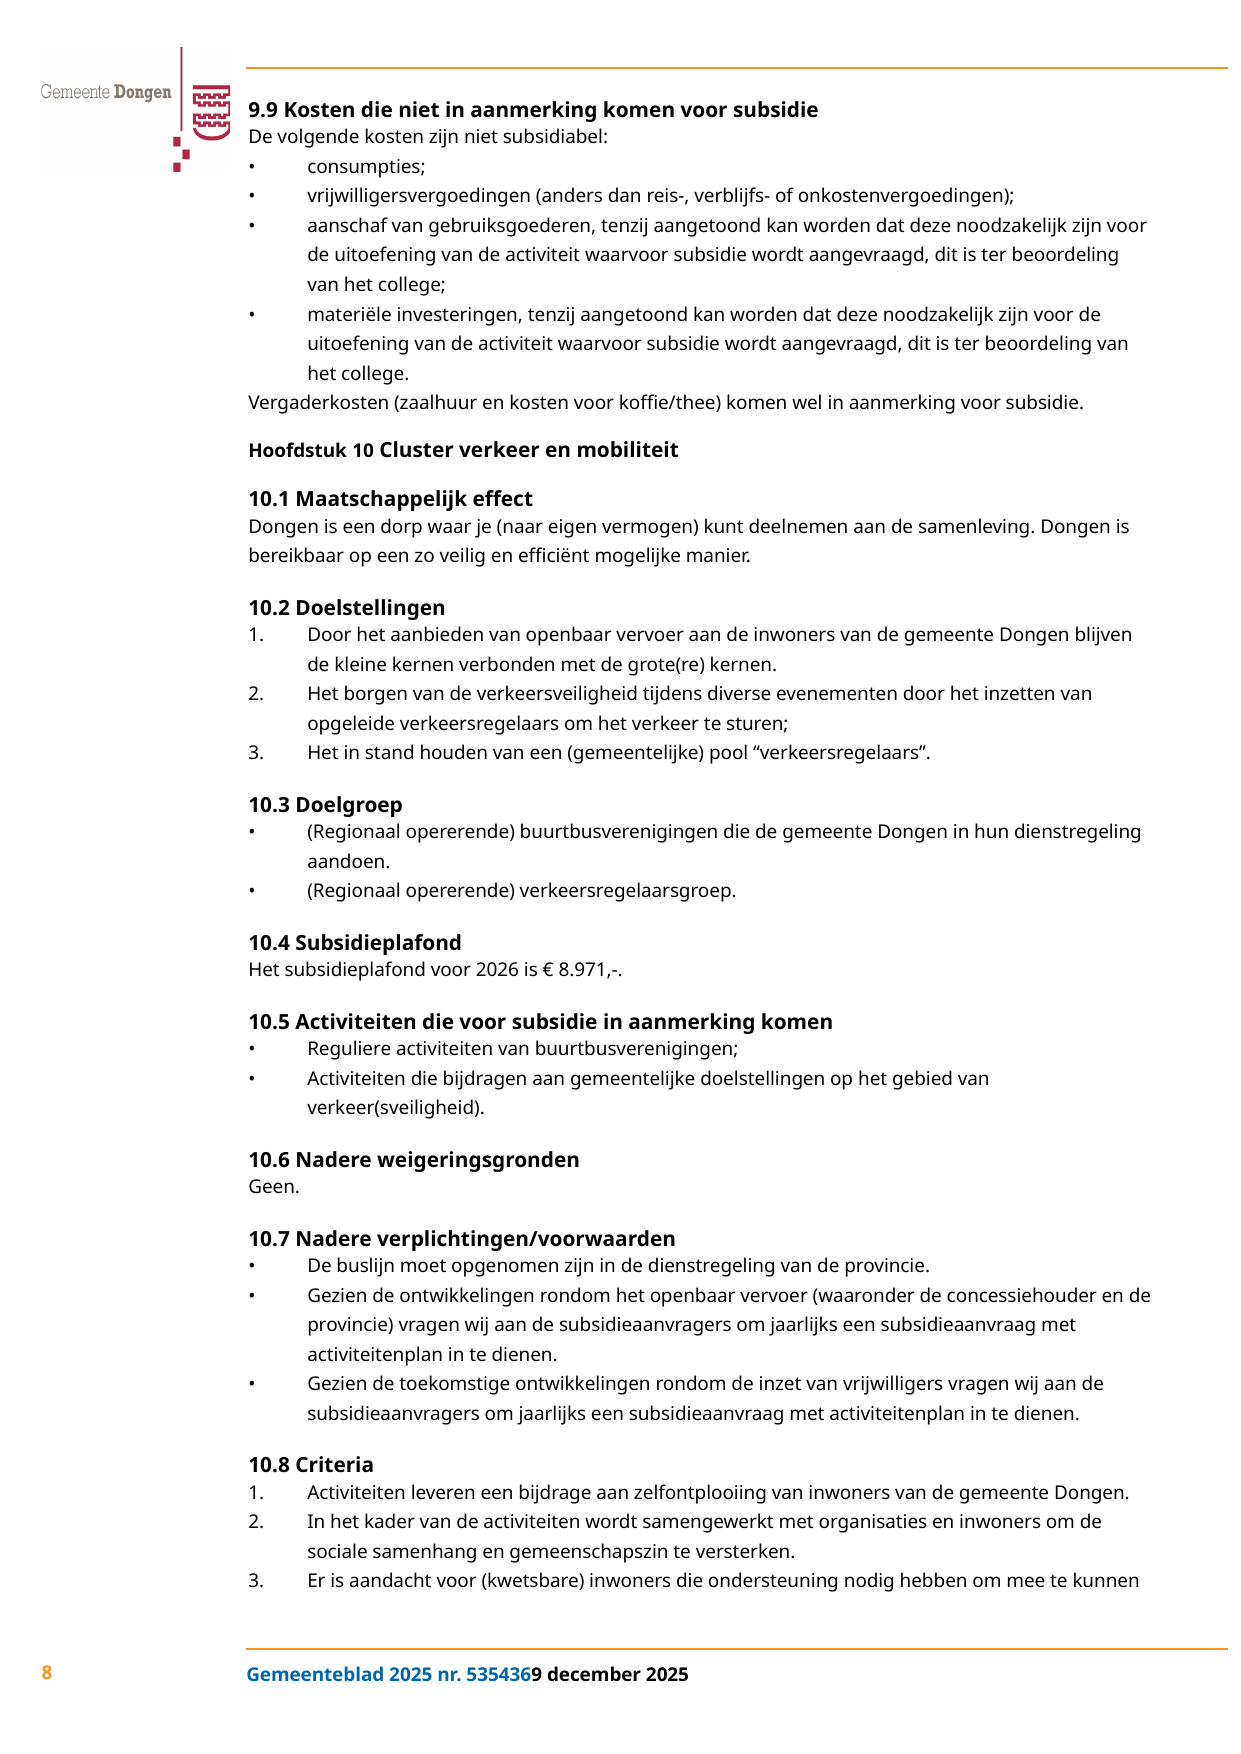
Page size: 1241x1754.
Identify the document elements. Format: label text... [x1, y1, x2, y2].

list Reguliere activiteiten van buurtbusverenigingen; [248, 1035, 1152, 1061]
list De buslijn moet opgenomen zijn in de dienstregeling van de provincie. [248, 1252, 1152, 1278]
list Gezien de toekomstige ontwikkelingen rondom de inzet van vrijwilligers vragen wij aan de subsidieaanvragers om jaarlijks een subsidieaanvraag met activiteitenplan in te dienen. [248, 1371, 1152, 1426]
text 10.3 Doelgroep [248, 790, 1152, 818]
text Hoofdstuk 10 Cluster verkeer en mobiliteit [248, 435, 1152, 463]
list Activiteiten die bijdragen aan gemeentelijke doelstellingen op het gebied van verkeer(sveiligheid). [248, 1065, 1152, 1120]
picture [41, 47, 231, 172]
text 10.5 Activiteiten die voor subsidie in aanmerking komen [248, 1007, 1152, 1035]
list Gezien de ontwikkelingen rondom het openbaar vervoer (waaronder de concessiehouder en de provincie) vragen wij aan de subsidieaanvragers om jaarlijks een subsidieaanvraag met activiteitenplan in te dienen. [248, 1282, 1152, 1367]
text Dongen is een dorp waar je (naar eigen vermogen) kunt deelnemen aan de samenleving. Dongen is bereikbaar op een zo veilig en efficiënt mogelijke manier. [248, 513, 1152, 568]
list Het borgen van de verkeersveiligheid tijdens diverse evenementen door het inzetten van opgeleide verkeersregelaars om het verkeer te sturen; [248, 680, 1152, 736]
text 10.2 Doelstellingen [248, 593, 1152, 621]
text 10.6 Nadere weigeringsgronden [248, 1145, 1152, 1173]
text Vergaderkosten (zaalhuur en kosten voor koffie/thee) komen wel in aanmerking voor subsidie. [248, 389, 1152, 415]
text 10.1 Maatschappelijk effect [248, 484, 1152, 513]
text 9.9 Kosten die niet in aanmerking komen voor subsidie [248, 95, 1152, 123]
text De volgende kosten zijn niet subsidiabel: [248, 123, 1152, 149]
list aanschaf van gebruiksgoederen, tenzij aangetoond kan worden dat deze noodzakelijk zijn voor de uitoefening van de activiteit waarvoor subsidie wordt aangevraagd, dit is ter beoordeling van het college; [248, 212, 1152, 297]
text Geen. [248, 1173, 1152, 1199]
text Het subsidieplafond voor 2026 is € 8.971,-. [248, 956, 1152, 982]
text 10.8 Criteria [248, 1451, 1152, 1479]
list (Regionaal opererende) buurtbusverenigingen die de gemeente Dongen in hun dienstregeling aandoen. [248, 818, 1152, 874]
list Het in stand houden van een (gemeentelijke) pool “verkeersregelaars”. [248, 739, 1152, 765]
list In het kader van de activiteiten wordt samengewerkt met organisaties en inwoners om de sociale samenhang en gemeenschapszin te versterken. [248, 1508, 1152, 1564]
text 10.7 Nadere verplichtingen/voorwaarden [248, 1224, 1152, 1252]
list (Regionaal opererende) verkeersregelaarsgroep. [248, 878, 1152, 903]
text 10.4 Subsidieplafond [248, 928, 1152, 956]
list Er is aandacht voor (kwetsbare) inwoners die ondersteuning nodig hebben om mee te kunnen [248, 1568, 1152, 1593]
list vrijwilligersvergoedingen (anders dan reis-, verblijfs- of onkostenvergoedingen); [248, 182, 1152, 208]
list consumpties; [248, 153, 1152, 178]
list materiële investeringen, tenzij aangetoond kan worden dat deze noodzakelijk zijn voor de uitoefening van de activiteit waarvoor subsidie wordt aangevraagd, dit is ter beoordeling van het college. [248, 301, 1152, 386]
list Activiteiten leveren een bijdrage aan zelfontplooiing van inwoners van de gemeente Dongen. [248, 1479, 1152, 1505]
list Door het aanbieden van openbaar vervoer aan de inwoners van de gemeente Dongen blijven de kleine kernen verbonden met de grote(re) kernen. [248, 621, 1152, 677]
